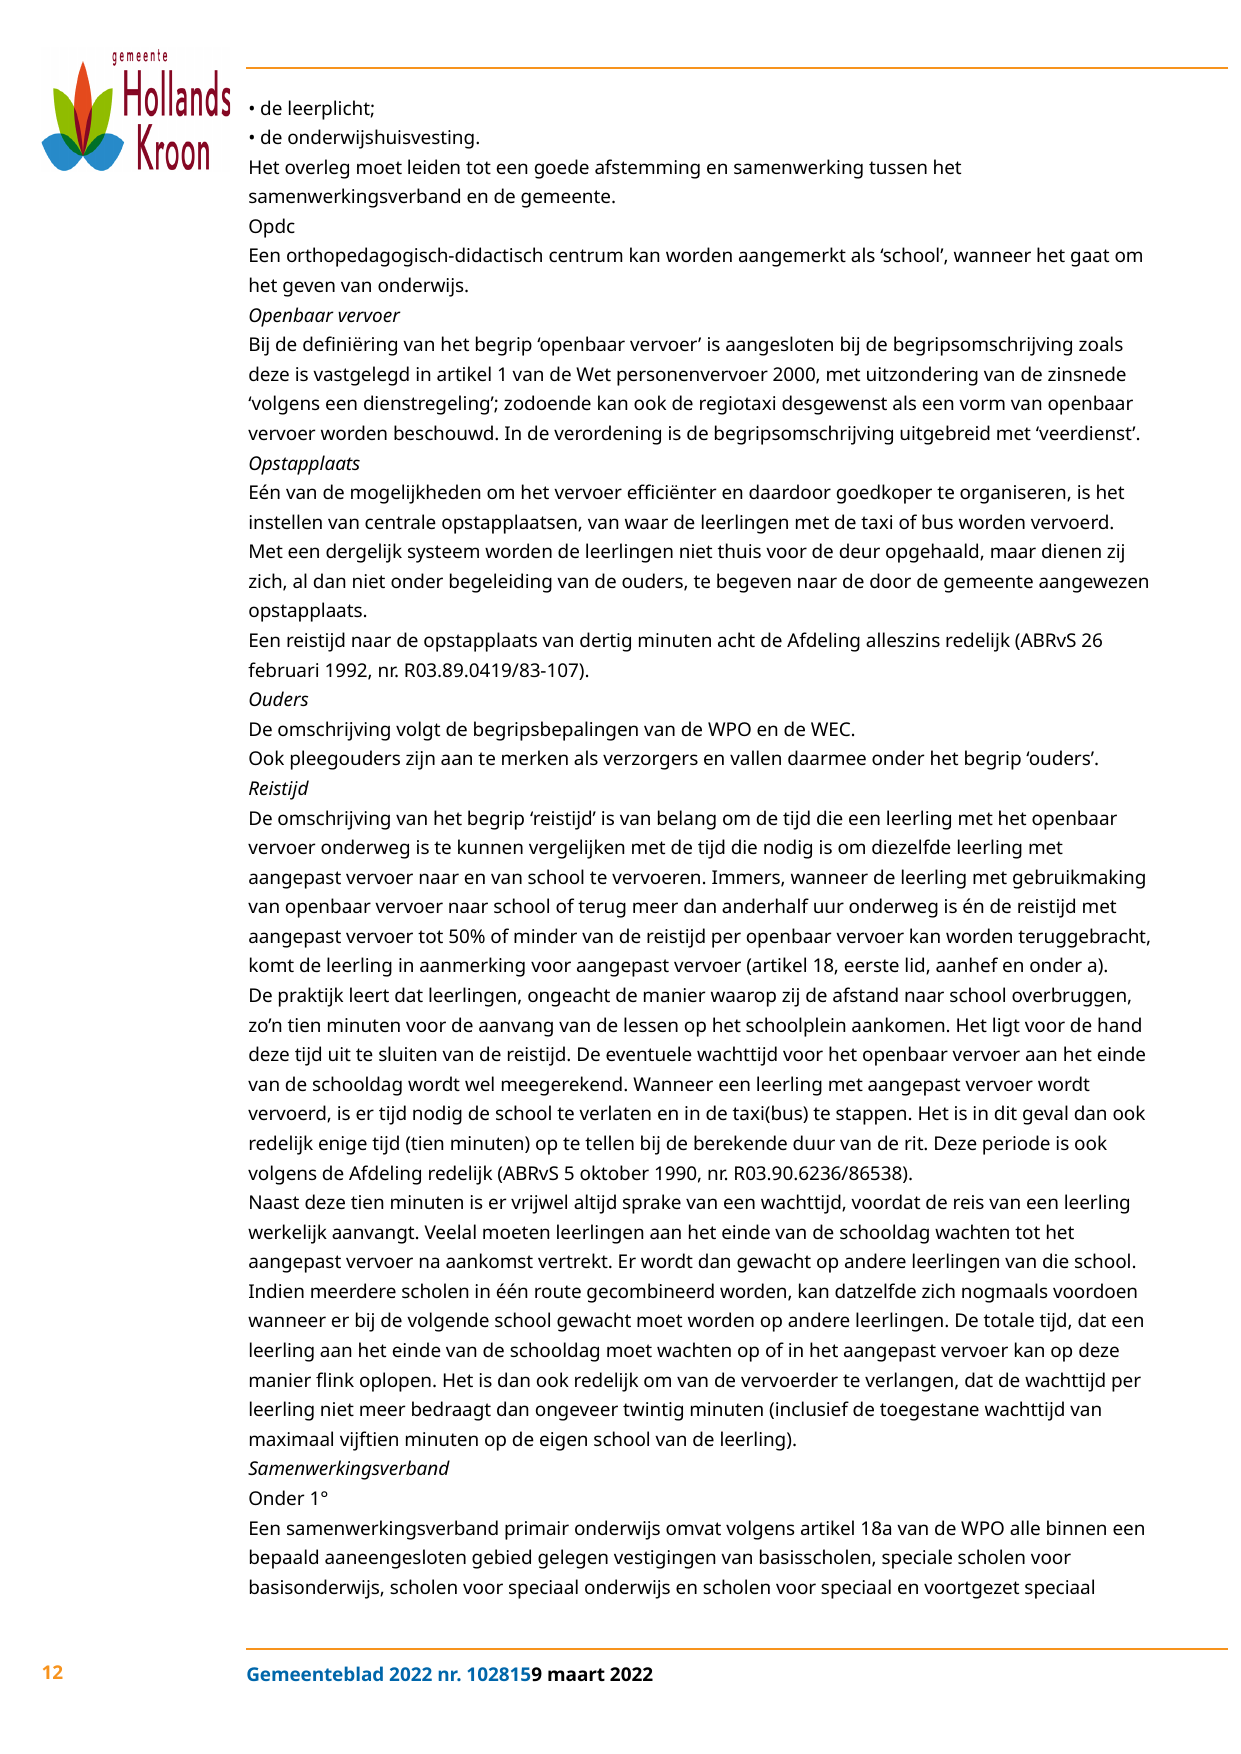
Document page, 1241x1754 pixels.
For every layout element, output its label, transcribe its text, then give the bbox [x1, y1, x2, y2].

text Een reistijd naar de opstapplaats van dertig minuten acht de Afdeling alleszins redelijk (ABRvS 26 februari 1992, nr. R03.89.0419/83-107). [248, 627, 1152, 683]
text Reistijd [248, 775, 1152, 801]
text Het overleg moet leiden tot een goede afstemming en samenwerking tussen het samenwerkingsverband en de gemeente. [248, 154, 1152, 209]
text Openbaar vervoer [248, 302, 1152, 328]
text • de onderwijshuisvesting. [248, 124, 1152, 150]
text De praktijk leert dat leerlingen, ongeacht de manier waarop zij de afstand naar school overbruggen, zo’n tien minuten voor de aanvang van de lessen op het schoolplein aankomen. Het ligt voor de hand deze tijd uit te sluiten van de reistijd. De eventuele wachttijd voor het openbaar vervoer aan het einde van de schooldag wordt wel meegerekend. Wanneer een leerling met aangepast vervoer wordt vervoerd, is er tijd nodig de school te verlaten en in de taxi(bus) te stappen. Het is in dit geval dan ook redelijk enige tijd (tien minuten) op te tellen bij de berekende duur van de rit. Deze periode is ook volgens de Afdeling redelijk (ABRvS 5 oktober 1990, nr. R03.90.6236/86538). [248, 982, 1152, 1186]
text Onder 1° [248, 1485, 1152, 1511]
text De omschrijving volgt de begripsbepalingen van de WPO en de WEC. [248, 716, 1152, 742]
text Naast deze tien minuten is er vrijwel altijd sprake van een wachttijd, voordat de reis van een leerling werkelijk aanvangt. Veelal moeten leerlingen aan het einde van de schooldag wachten tot het aangepast vervoer na aankomst vertrekt. Er wordt dan gewacht op andere leerlingen van die school. Indien meerdere scholen in één route gecombineerd worden, kan datzelfde zich nogmaals voordoen wanneer er bij de volgende school gewacht moet worden op andere leerlingen. De totale tijd, dat een leerling aan het einde van de schooldag moet wachten op of in het aangepast vervoer kan op deze manier flink oplopen. Het is dan ook redelijk om van de vervoerder te verlangen, dat de wachttijd per leerling niet meer bedraagt dan ongeveer twintig minuten (inclusief de toegestane wachttijd van maximaal vijftien minuten op de eigen school van de leerling). [248, 1189, 1152, 1452]
text Een orthopedagogisch-didactisch centrum kan worden aangemerkt als ‘school’, wanneer het gaat om het geven van onderwijs. [248, 243, 1152, 298]
text Bij de definiëring van het begrip ‘openbaar vervoer’ is aangesloten bij de begripsomschrijving zoals deze is vastgelegd in artikel 1 van de Wet personenvervoer 2000, met uitzondering van de zinsnede ‘volgens een dienstregeling’; zodoende kan ook de regiotaxi desgewenst als een vorm van openbaar vervoer worden beschouwd. In de verordening is de begripsomschrijving uitgebreid met ‘veerdienst’. [248, 331, 1152, 446]
text Samenwerkingsverband [248, 1456, 1152, 1481]
text Opdc [248, 213, 1152, 239]
text Eén van de mogelijkheden om het vervoer efficiënter en daardoor goedkoper te organiseren, is het instellen van centrale opstapplaatsen, van waar de leerlingen met de taxi of bus worden vervoerd. Met een dergelijk systeem worden de leerlingen niet thuis voor de deur opgehaald, maar dienen zij zich, al dan niet onder begeleiding van de ouders, te begeven naar de door de gemeente aangewezen opstapplaats. [248, 479, 1152, 623]
text De omschrijving van het begrip ‘reistijd’ is van belang om de tijd die een leerling met het openbaar vervoer onderweg is te kunnen vergelijken met de tijd die nodig is om diezelfde leerling met aangepast vervoer naar en van school te vervoeren. Immers, wanneer de leerling met gebruikmaking van openbaar vervoer naar school of terug meer dan anderhalf uur onderweg is én de reistijd met aangepast vervoer tot 50% of minder van de reistijd per openbaar vervoer kan worden teruggebracht, komt de leerling in aanmerking voor aangepast vervoer (artikel 18, eerste lid, aanhef en onder a). [248, 805, 1152, 978]
text Ouders [248, 686, 1152, 712]
text Opstapplaats [248, 450, 1152, 476]
picture [41, 47, 231, 172]
text • de leerplicht; [248, 95, 1152, 121]
text Ook pleegouders zijn aan te merken als verzorgers en vallen daarmee onder het begrip ‘ouders’. [248, 746, 1152, 771]
text Een samenwerkingsverband primair onderwijs omvat volgens artikel 18a van de WPO alle binnen een bepaald aaneengesloten gebied gelegen vestigingen van basisscholen, speciale scholen voor basisonderwijs, scholen voor speciaal onderwijs en scholen voor speciaal en voortgezet speciaal [248, 1515, 1152, 1600]
